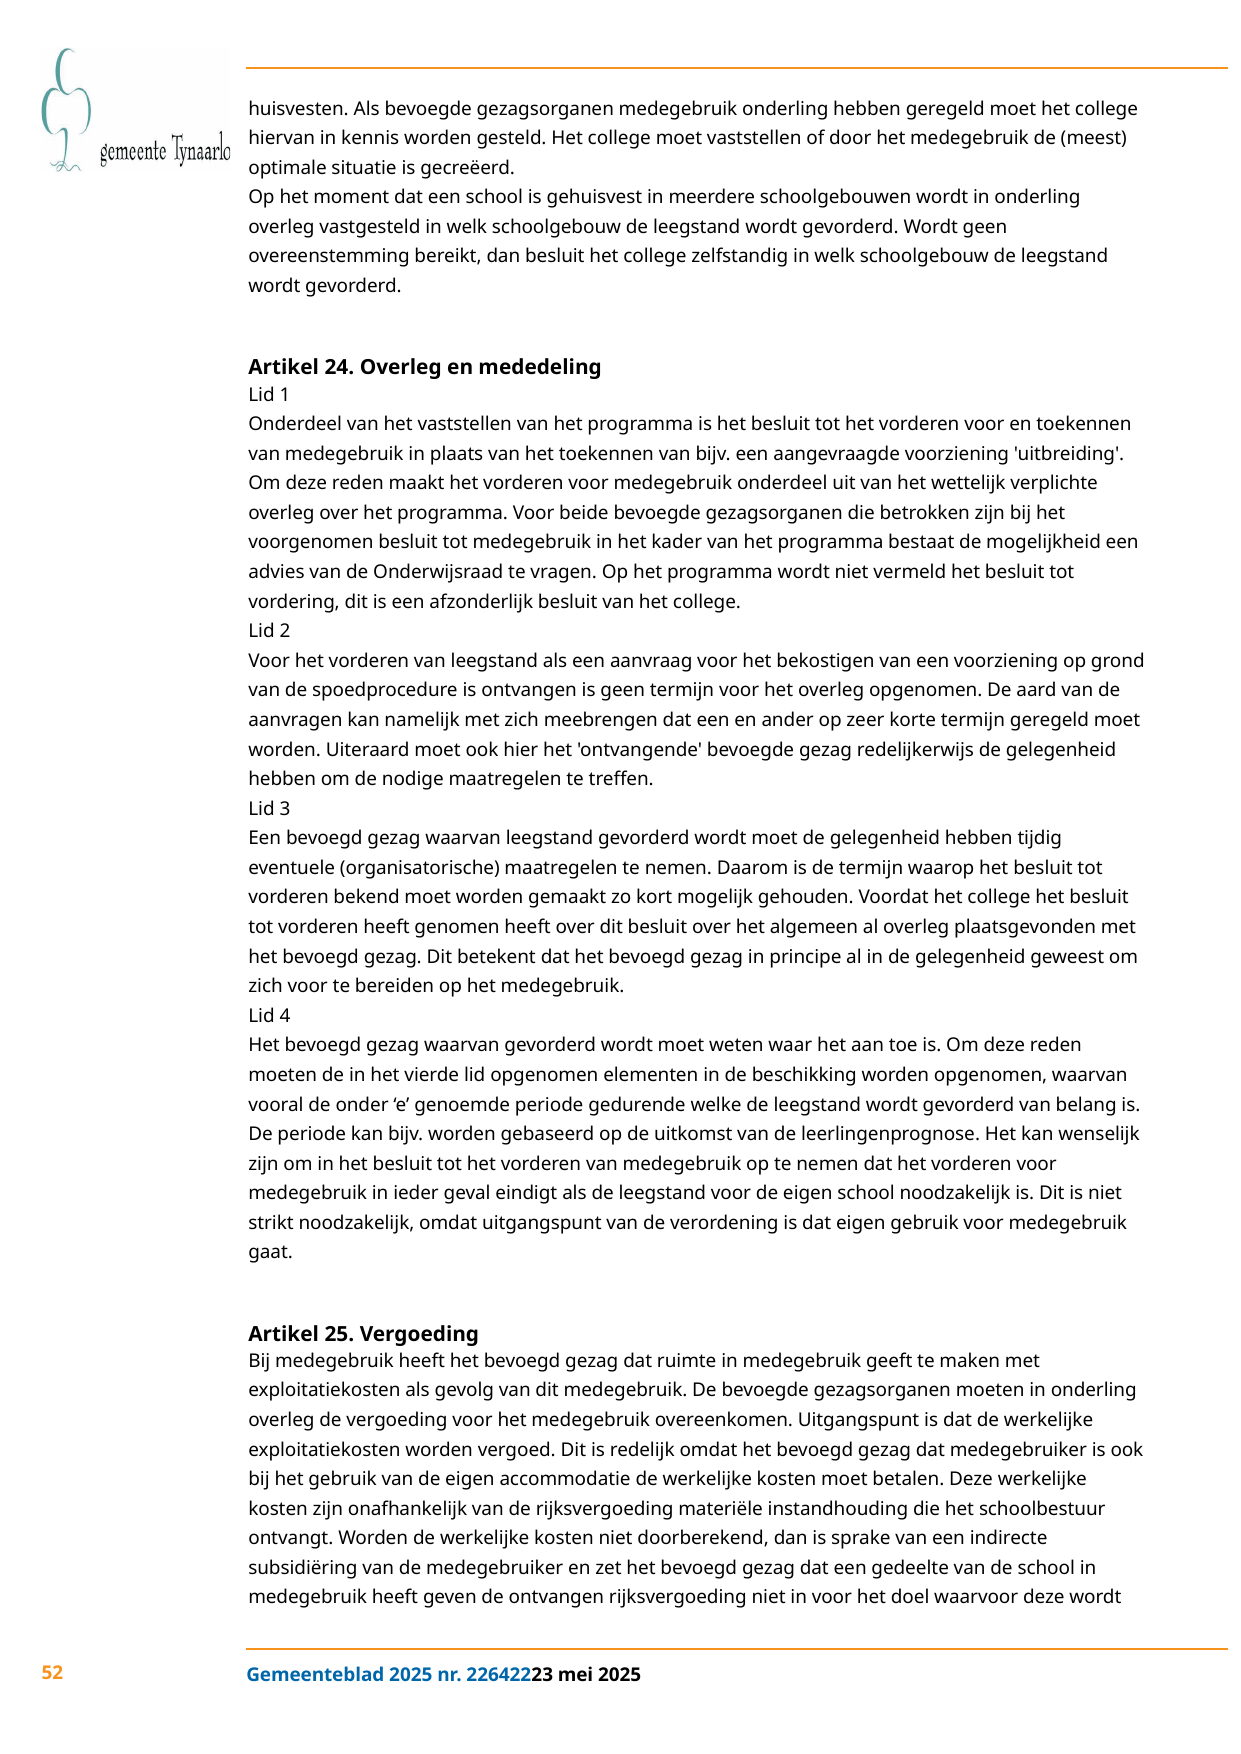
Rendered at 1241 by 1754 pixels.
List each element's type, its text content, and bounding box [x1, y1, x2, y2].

text Een bevoegd gezag waarvan leegstand gevorderd wordt moet de gelegenheid hebben tijdig eventuele (organisatorische) maatregelen te nemen. Daarom is de termijn waarop het besluit tot vorderen bekend moet worden gemaakt zo kort mogelijk gehouden. Voordat het college het besluit tot vorderen heeft genomen heeft over dit besluit over het algemeen al overleg plaatsgevonden met het bevoegd gezag. Dit betekent dat het bevoegd gezag in principe al in de gelegenheid geweest om zich voor te bereiden op het medegebruik. [248, 824, 1152, 998]
picture [41, 47, 231, 172]
text Lid 3 [248, 795, 1152, 821]
text Voor het vorderen van leegstand als een aanvraag voor het bekostigen van een voorziening op grond van de spoedprocedure is ontvangen is geen termijn voor het overleg opgenomen. De aard van de aanvragen kan namelijk met zich meebrengen dat een en ander op zeer korte termijn geregeld moet worden. Uiteraard moet ook hier het 'ontvangende' bevoegde gezag redelijkerwijs de gelegenheid hebben om de nodige maatregelen te treffen. [248, 647, 1152, 791]
text Artikel 25. Vergoeding [248, 1319, 1152, 1347]
text Het bevoegd gezag waarvan gevorderd wordt moet weten waar het aan toe is. Om deze reden moeten de in het vierde lid opgenomen elementen in de beschikking worden opgenomen, waarvan vooral de onder ‘e’ genoemde periode gedurende welke de leegstand wordt gevorderd van belang is. De periode kan bijv. worden gebaseerd op de uitkomst van de leerlingenprognose. Het kan wenselijk zijn om in het besluit tot het vorderen van medegebruik op te nemen dat het vorderen voor medegebruik in ieder geval eindigt als de leegstand voor de eigen school noodzakelijk is. Dit is niet strikt noodzakelijk, omdat uitgangspunt van de verordening is dat eigen gebruik voor medegebruik gaat. [248, 1032, 1152, 1264]
text Artikel 24. Overleg en mededeling [248, 352, 1152, 381]
text huisvesten. Als bevoegde gezagsorganen medegebruik onderling hebben geregeld moet het college hiervan in kennis worden gesteld. Het college moet vaststellen of door het medegebruik de (meest) optimale situatie is gecreëerd. [248, 95, 1152, 180]
text Op het moment dat een school is gehuisvest in meerdere schoolgebouwen wordt in onderling overleg vastgesteld in welk schoolgebouw de leegstand wordt gevorderd. Wordt geen overeenstemming bereikt, dan besluit het college zelfstandig in welk schoolgebouw de leegstand wordt gevorderd. [248, 183, 1152, 298]
text Lid 4 [248, 1002, 1152, 1028]
text Lid 2 [248, 617, 1152, 643]
text Lid 1 [248, 381, 1152, 406]
text Onderdeel van het vaststellen van het programma is het besluit tot het vorderen voor en toekennen van medegebruik in plaats van het toekennen van bijv. een aangevraagde voorziening 'uitbreiding'. Om deze reden maakt het vorderen voor medegebruik onderdeel uit van het wettelijk verplichte overleg over het programma. Voor beide bevoegde gezagsorganen die betrokken zijn bij het voorgenomen besluit tot medegebruik in het kader van het programma bestaat de mogelijkheid een advies van de Onderwijsraad te vragen. Op het programma wordt niet vermeld het besluit tot vordering, dit is een afzonderlijk besluit van het college. [248, 410, 1152, 613]
text Bij medegebruik heeft het bevoegd gezag dat ruimte in medegebruik geeft te maken met exploitatiekosten als gevolg van dit medegebruik. De bevoegde gezagsorganen moeten in onderling overleg de vergoeding voor het medegebruik overeenkomen. Uitgangspunt is dat de werkelijke exploitatiekosten worden vergoed. Dit is redelijk omdat het bevoegd gezag dat medegebruiker is ook bij het gebruik van de eigen accommodatie de werkelijke kosten moet betalen. Deze werkelijke kosten zijn onafhankelijk van de rijksvergoeding materiële instandhouding die het schoolbestuur ontvangt. Worden de werkelijke kosten niet doorberekend, dan is sprake van een indirecte subsidiëring van de medegebruiker en zet het bevoegd gezag dat een gedeelte van de school in medegebruik heeft geven de ontvangen rijksvergoeding niet in voor het doel waarvoor deze wordt [248, 1347, 1152, 1609]
